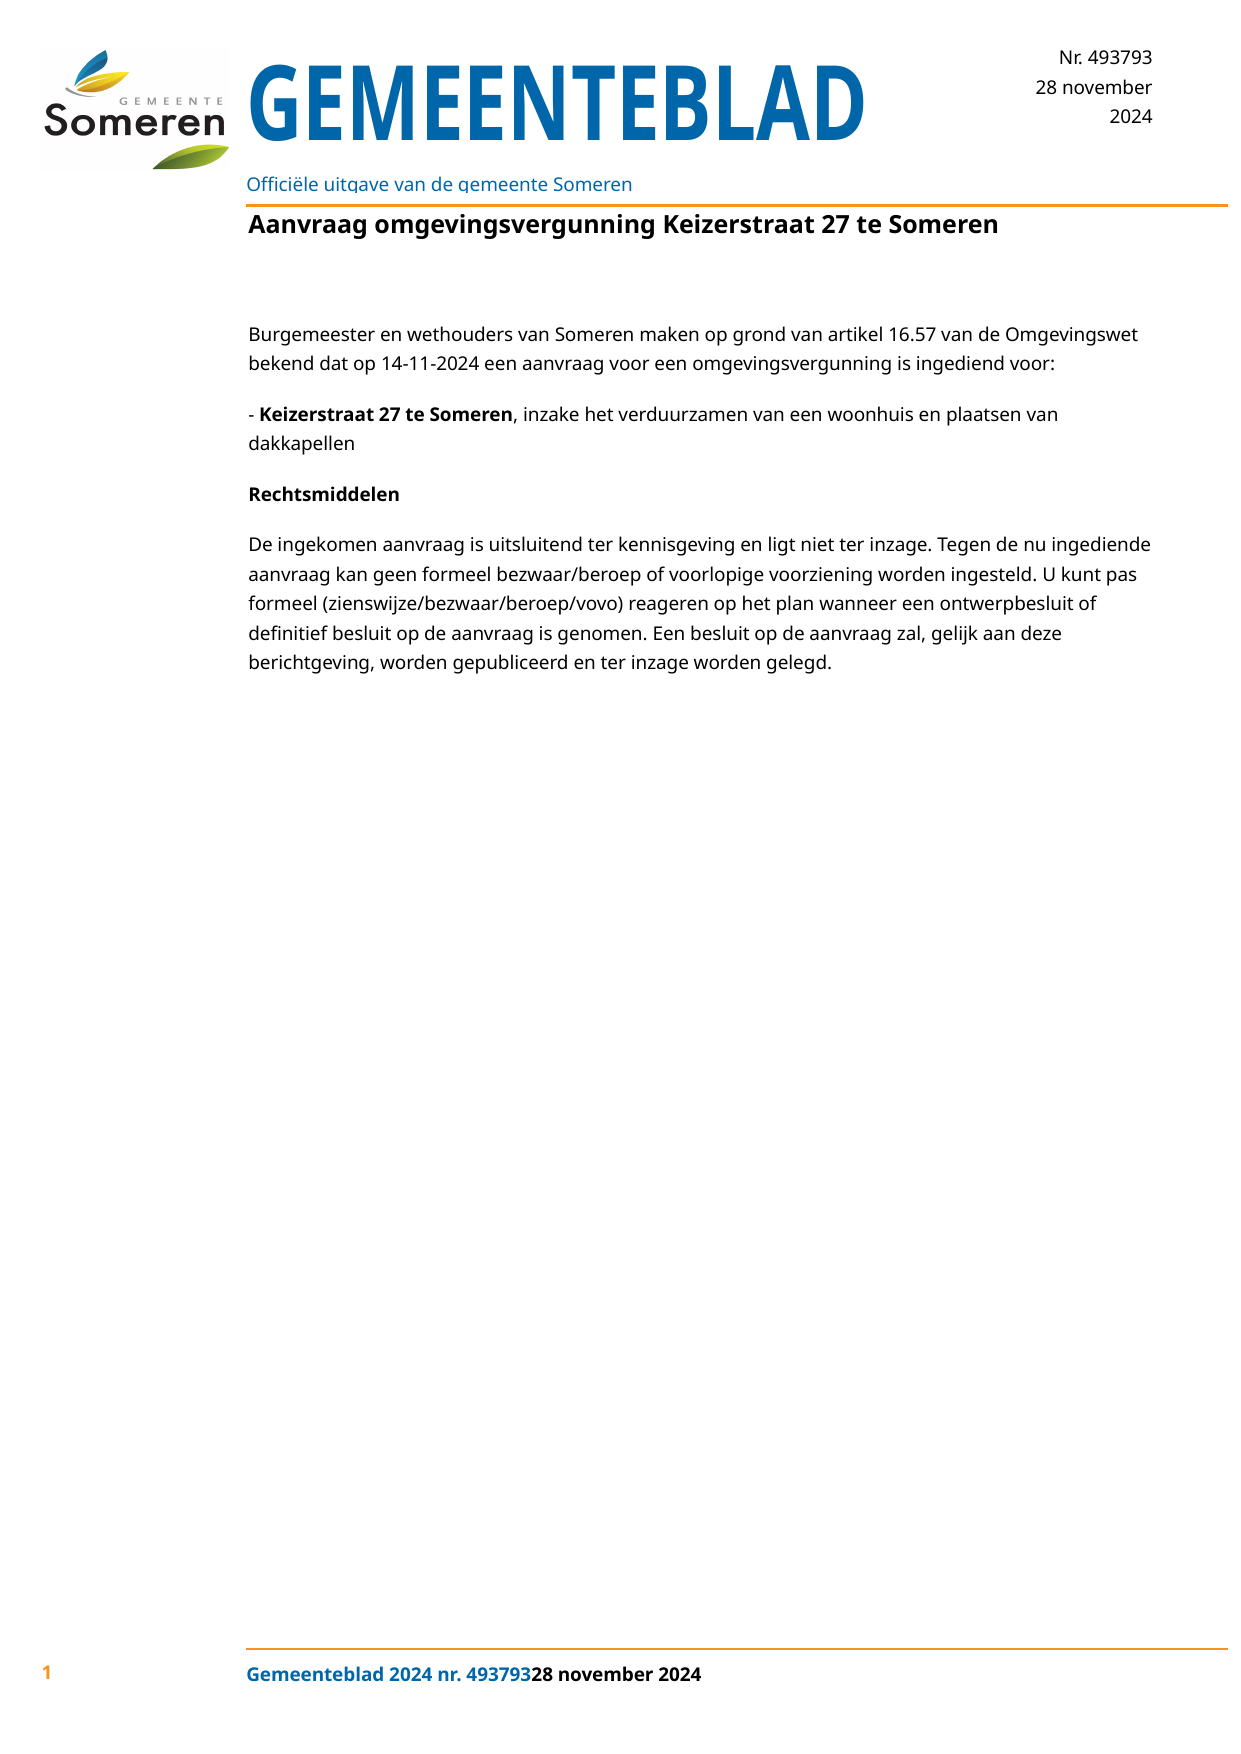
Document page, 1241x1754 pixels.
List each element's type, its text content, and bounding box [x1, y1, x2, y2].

text - Keizerstraat 27 te Someren, inzake het verduurzamen van een woonhuis en plaatsen van dakkapellen [248, 401, 1152, 456]
text Burgemeester en wethouders van Someren maken op grond van artikel 16.57 van de Omgevingswet bekend dat op 14-11-2024 een aanvraag voor een omgevingsvergunning is ingediend voor: [248, 321, 1152, 376]
text Aanvraag omgevingsvergunning Keizerstraat 27 te Someren [248, 207, 1152, 241]
text De ingekomen aanvraag is uitsluitend ter kennisgeving en ligt niet ter inzage. Tegen de nu ingediende aanvraag kan geen formeel bezwaar/beroep of voorlopige voorziening worden ingesteld. U kunt pas formeel (zienswijze/bezwaar/beroep/vovo) reageren op het plan wanneer een ontwerpbesluit of definitief besluit op de aanvraag is genomen. Een besluit op de aanvraag zal, gelijk aan deze berichtgeving, worden gepubliceerd en ter inzage worden gelegd. [248, 531, 1152, 675]
picture [41, 47, 231, 172]
text Rechtsmiddelen [248, 481, 1152, 506]
